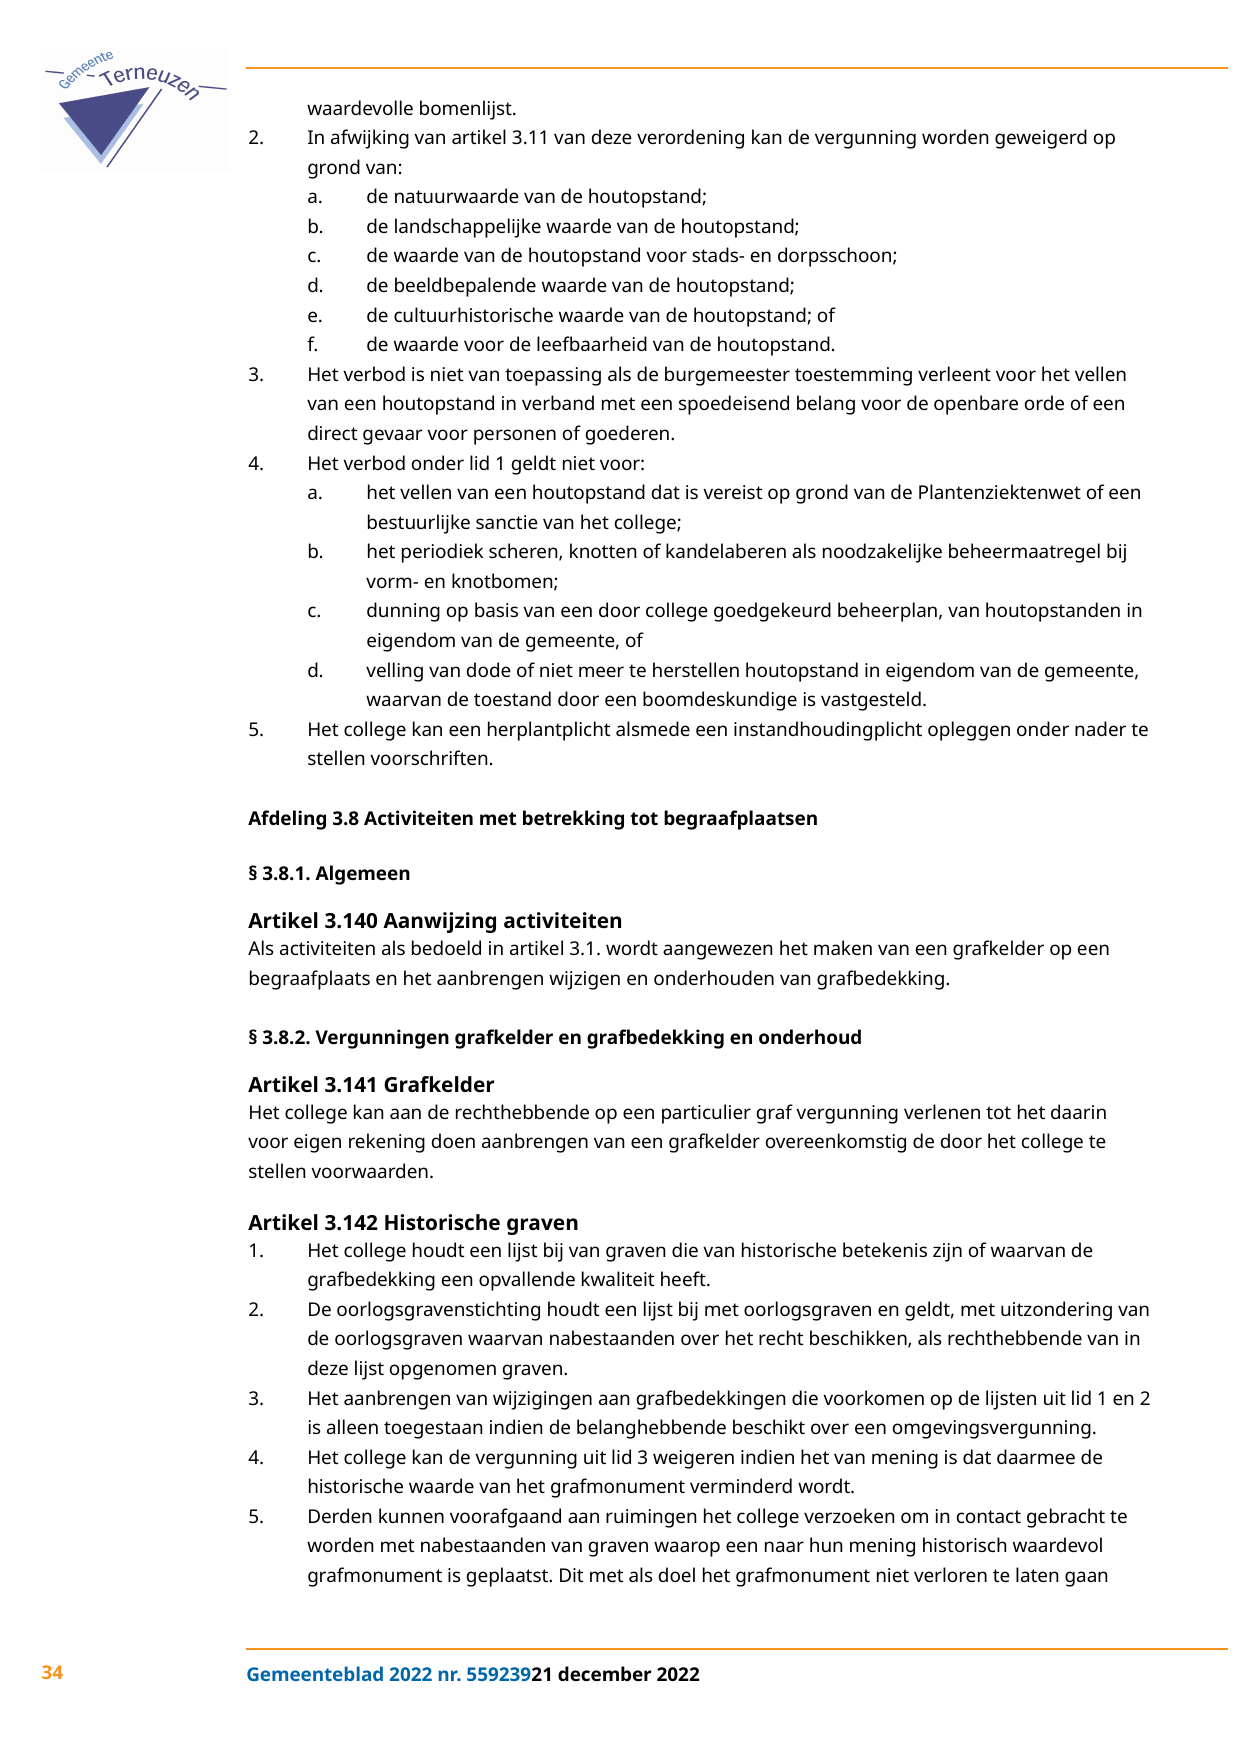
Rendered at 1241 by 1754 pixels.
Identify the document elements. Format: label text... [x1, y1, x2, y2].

text Afdeling 3.8 Activiteiten met betrekking tot begraafplaatsen [248, 805, 1152, 831]
text § 3.8.1. Algemeen [248, 860, 1152, 886]
list Het verbod is niet van toepassing als de burgemeester toestemming verleent voor het vellen van een houtopstand in verband met een spoedeisend belang voor de openbare orde of een direct gevaar voor personen of goederen. [248, 361, 1152, 446]
list Het college kan een herplantplicht alsmede een instandhoudingplicht opleggen onder nader te stellen voorschriften. [248, 716, 1152, 771]
list de cultuurhistorische waarde van de houtopstand; of [307, 302, 1152, 328]
list de waarde van de houtopstand voor stads- en dorpsschoon; [307, 243, 1152, 268]
list het vellen van een houtopstand dat is vereist op grond van de Plantenziektenwet of een bestuurlijke sanctie van het college; [307, 479, 1152, 535]
list Het verbod onder lid 1 geldt niet voor: [248, 450, 1152, 476]
text Het college kan aan de rechthebbende op een particulier graf vergunning verlenen tot het daarin voor eigen rekening doen aanbrengen van een grafkelder overeenkomstig de door het college te stellen voorwaarden. [248, 1099, 1152, 1184]
list het periodiek scheren, knotten of kandelaberen als noodzakelijke beheermaatregel bij vorm- en knotbomen; [307, 538, 1152, 594]
list Derden kunnen voorafgaand aan ruimingen het college verzoeken om in contact gebracht te worden met nabestaanden van graven waarop een naar hun mening historisch waardevol grafmonument is geplaatst. Dit met als doel het grafmonument niet verloren te laten gaan [248, 1503, 1152, 1588]
list velling van dode of niet meer te herstellen houtopstand in eigendom van de gemeente, waarvan de toestand door een boomdeskundige is vastgesteld. [307, 657, 1152, 712]
list In afwijking van artikel 3.11 van deze verordening kan de vergunning worden geweigerd op grond van: [248, 124, 1152, 180]
list de landschappelijke waarde van de houtopstand; [307, 213, 1152, 239]
list Het college kan de vergunning uit lid 3 weigeren indien het van mening is dat daarmee de historische waarde van het grafmonument verminderd wordt. [248, 1444, 1152, 1499]
text Artikel 3.140 Aanwijzing activiteiten [248, 907, 1152, 935]
picture [41, 47, 231, 172]
list waardevolle bomenlijst. [248, 95, 1152, 121]
text Artikel 3.141 Grafkelder [248, 1070, 1152, 1099]
list dunning op basis van een door college goedgekeurd beheerplan, van houtopstanden in eigendom van de gemeente, of [307, 598, 1152, 653]
list de natuurwaarde van de houtopstand; [307, 183, 1152, 209]
list Het college houdt een lijst bij van graven die van historische betekenis zijn of waarvan de grafbedekking een opvallende kwaliteit heeft. [248, 1237, 1152, 1292]
list de waarde voor de leefbaarheid van de houtopstand. [307, 331, 1152, 357]
list De oorlogsgravenstichting houdt een lijst bij met oorlogsgraven en geldt, met uitzondering van de oorlogsgraven waarvan nabestaanden over het recht beschikken, als rechthebbende van in deze lijst opgenomen graven. [248, 1296, 1152, 1381]
text § 3.8.2. Vergunningen grafkelder en grafbedekking en onderhoud [248, 1024, 1152, 1049]
text Als activiteiten als bedoeld in artikel 3.1. wordt aangewezen het maken van een grafkelder op een begraafplaats en het aanbrengen wijzigen en onderhouden van grafbedekking. [248, 935, 1152, 990]
list de beeldbepalende waarde van de houtopstand; [307, 272, 1152, 298]
text Artikel 3.142 Historische graven [248, 1208, 1152, 1237]
list Het aanbrengen van wijzigingen aan grafbedekkingen die voorkomen op de lijsten uit lid 1 en 2 is alleen toegestaan indien de belanghebbende beschikt over een omgevingsvergunning. [248, 1385, 1152, 1440]
